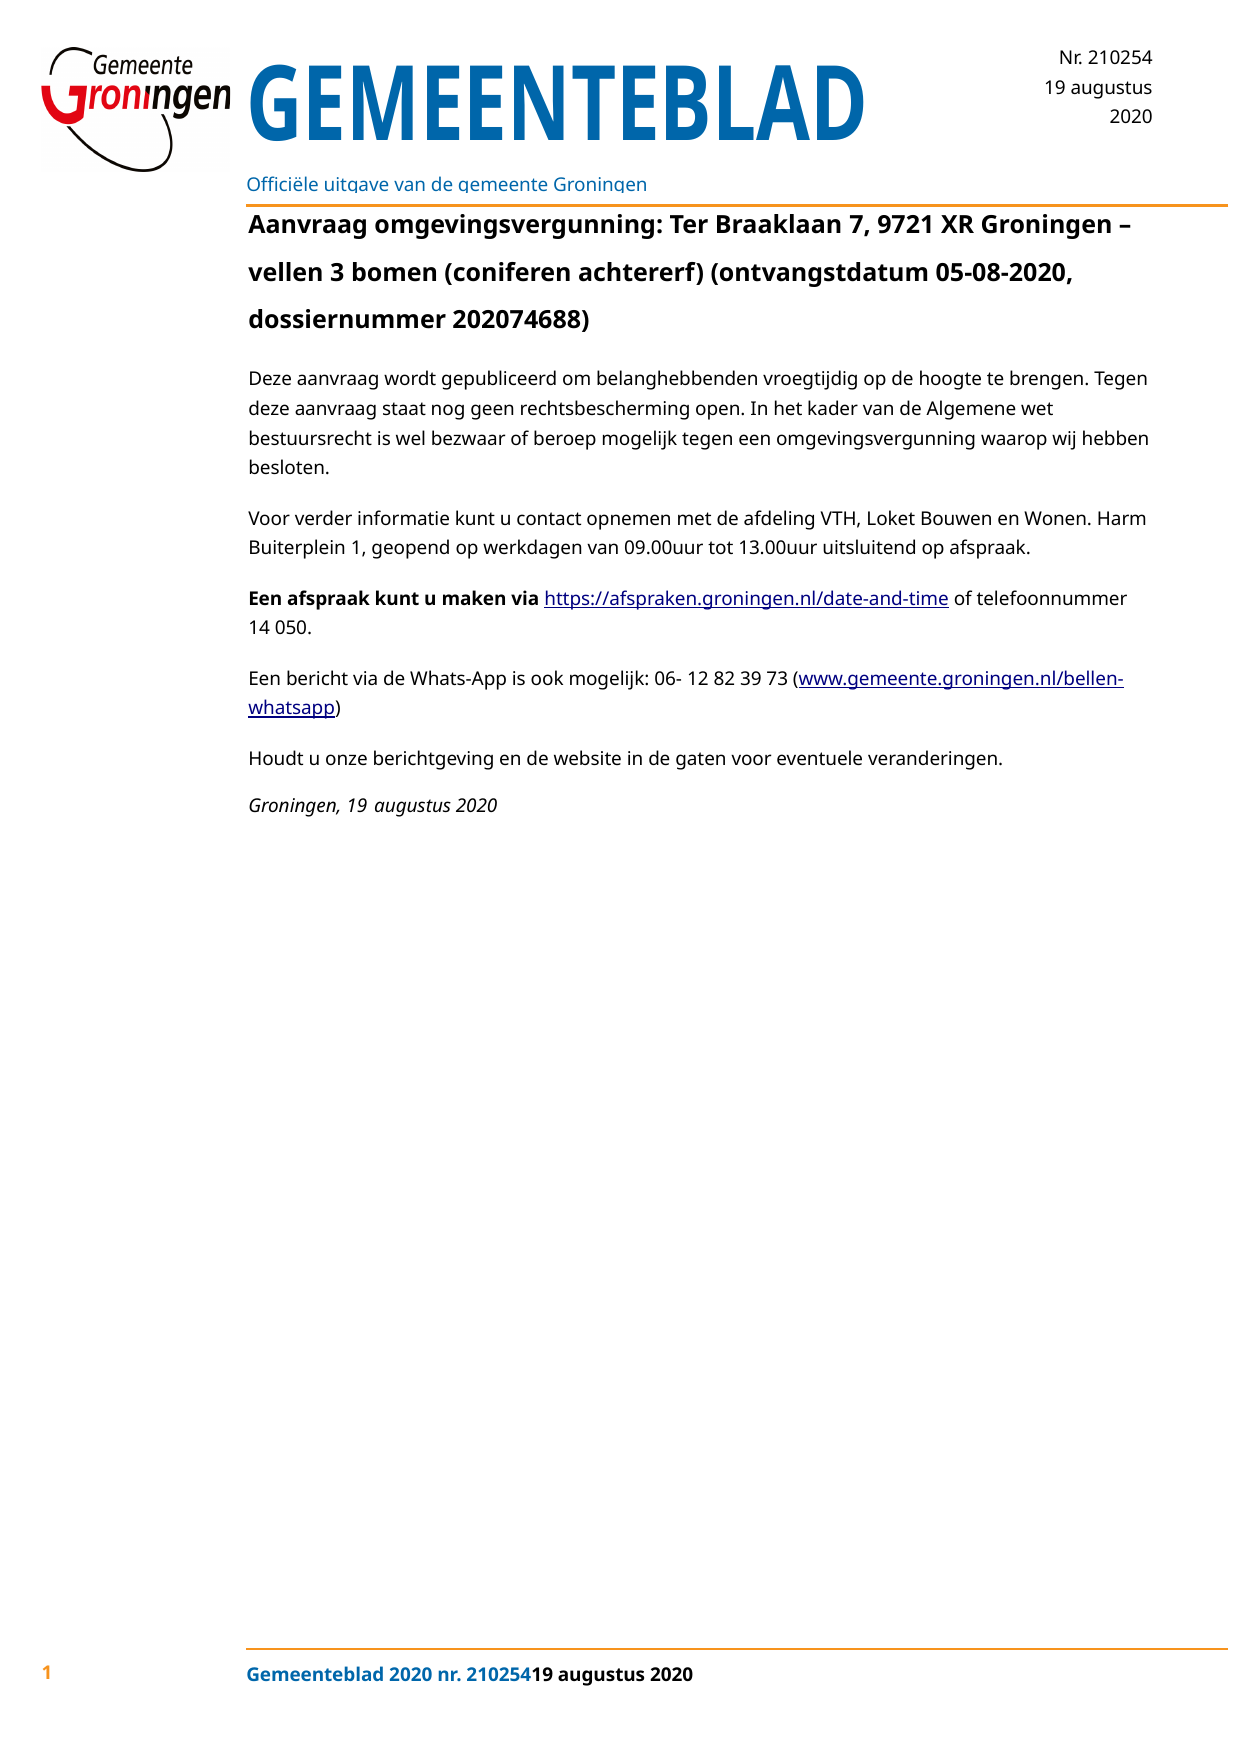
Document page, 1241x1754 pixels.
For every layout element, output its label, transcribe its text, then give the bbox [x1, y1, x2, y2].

text Een bericht via de Whats-App is ook mogelijk: 06- 12 82 39 73 (www.gemeente.groningen.nl/bellen-whatsapp) [248, 665, 1152, 720]
text Aanvraag omgevingsvergunning: Ter Braaklaan 7, 9721 XR Groningen – vellen 3 bomen (coniferen achtererf) (ontvangstdatum 05-08-2020, dossiernummer 202074688) [248, 207, 1152, 336]
text Groningen, 19 augustus 2020 [248, 792, 1152, 818]
picture [41, 47, 231, 172]
text Houdt u onze berichtgeving en de website in de gaten voor eventuele veranderingen. [248, 745, 1152, 770]
text Voor verder informatie kunt u contact opnemen met de afdeling VTH, Loket Bouwen en Wonen. Harm Buiterplein 1, geopend op werkdagen van 09.00uur tot 13.00uur uitsluitend op afspraak. [248, 505, 1152, 560]
text Een afspraak kunt u maken via https://afspraken.groningen.nl/date-and-time of telefoonnummer 14 050. [248, 585, 1152, 640]
text Deze aanvraag wordt gepubliceerd om belanghebbenden vroegtijdig op de hoogte te brengen. Tegen deze aanvraag staat nog geen rechtsbescherming open. In het kader van de Algemene wet bestuursrecht is wel bezwaar of beroep mogelijk tegen een omgevingsvergunning waarop wij hebben besloten. [248, 366, 1152, 480]
